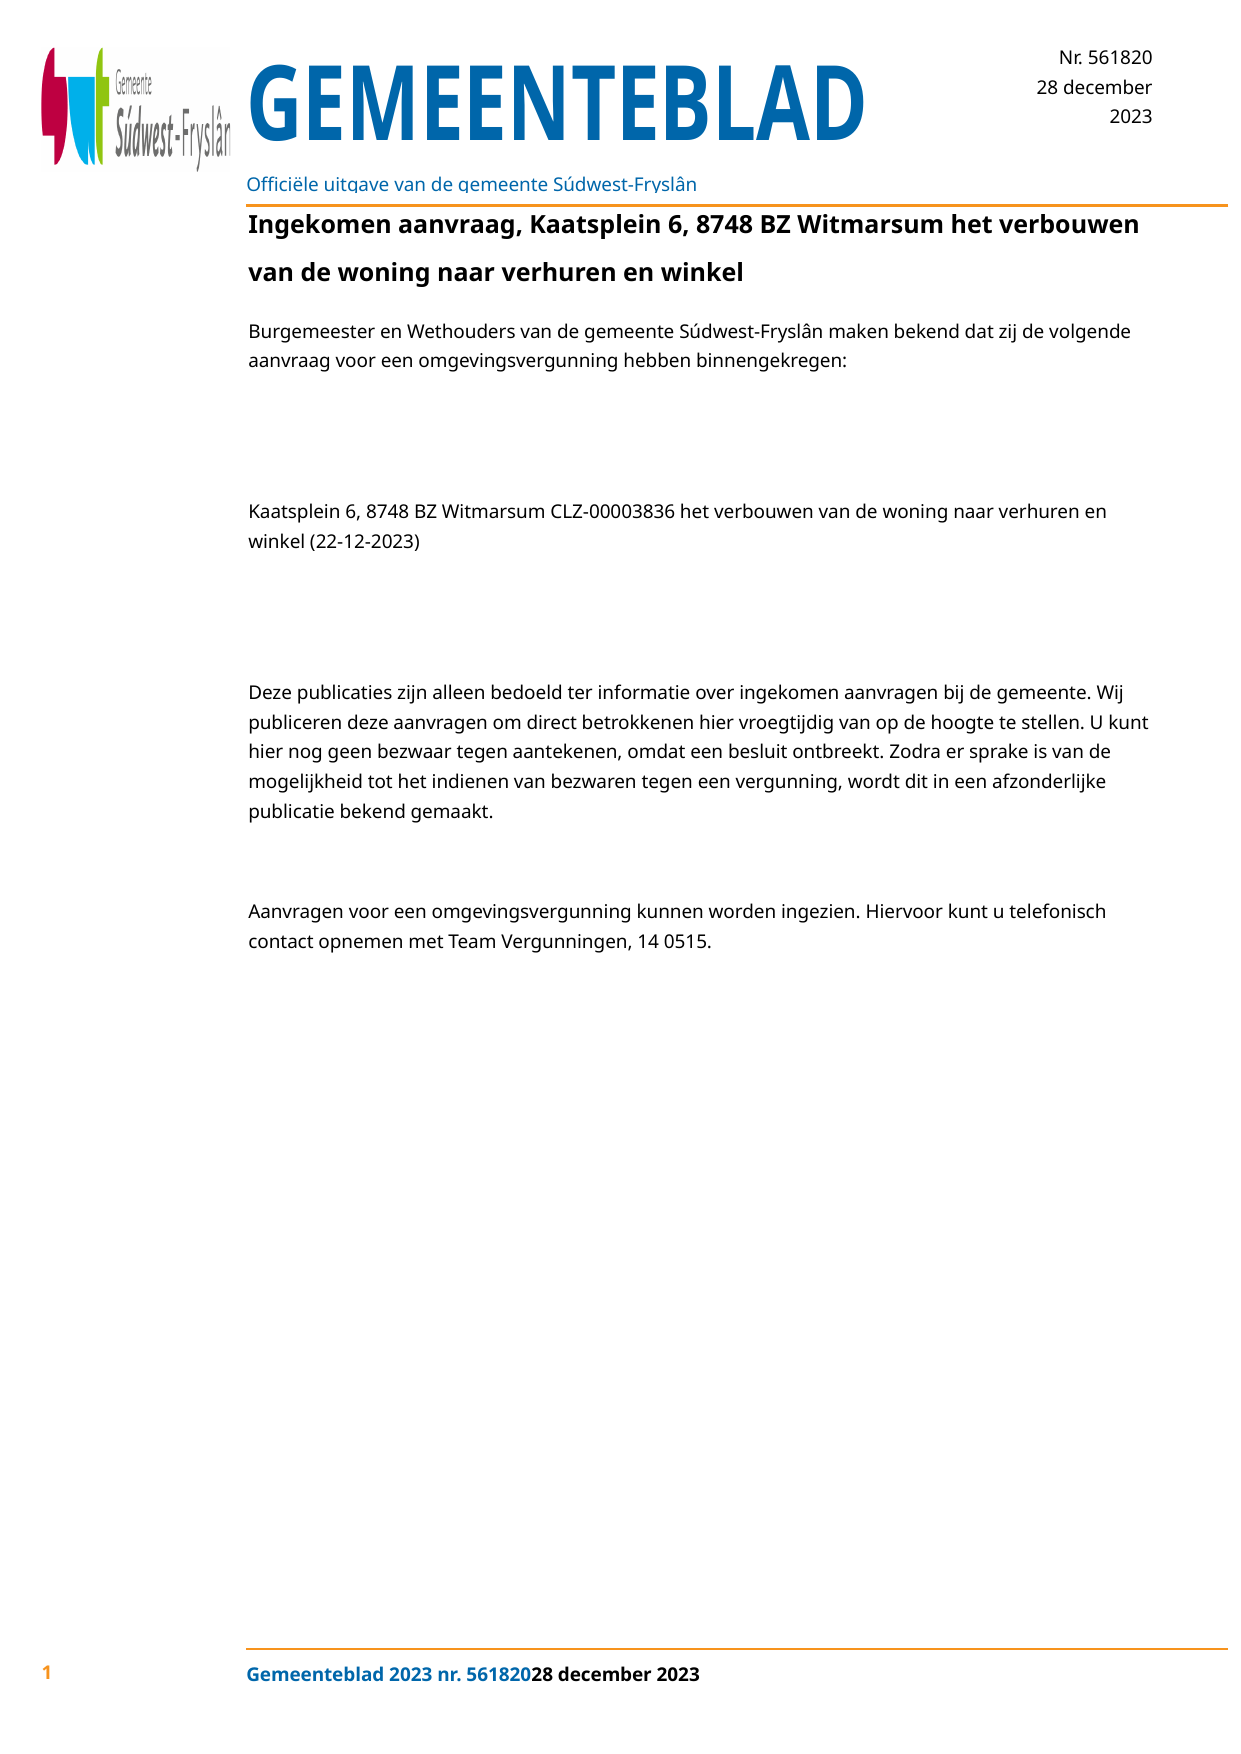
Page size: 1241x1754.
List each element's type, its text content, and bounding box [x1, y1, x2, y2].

picture [41, 47, 231, 172]
text Aanvragen voor een omgevingsvergunning kunnen worden ingezien. Hiervoor kunt u telefonisch contact opnemen met Team Vergunningen, 14 0515. [248, 899, 1152, 954]
text Deze publicaties zijn alleen bedoeld ter informatie over ingekomen aanvragen bij de gemeente. Wij publiceren deze aanvragen om direct betrokkenen hier vroegtijdig van op de hoogte te stellen. U kunt hier nog geen bezwaar tegen aantekenen, omdat een besluit ontbreekt. Zodra er sprake is van de mogelijkheid tot het indienen van bezwaren tegen een vergunning, wordt dit in een afzonderlijke publicatie bekend gemaakt. [248, 679, 1152, 824]
text Burgemeester en Wethouders van de gemeente Súdwest-Fryslân maken bekend dat zij de volgende aanvraag voor een omgevingsvergunning hebben binnengekregen: [248, 318, 1152, 373]
text Ingekomen aanvraag, Kaatsplein 6, 8748 BZ Witmarsum het verbouwen van de woning naar verhuren en winkel [248, 207, 1152, 288]
text Kaatsplein 6, 8748 BZ Witmarsum CLZ-00003836 het verbouwen van de woning naar verhuren en winkel (22-12-2023) [248, 499, 1152, 554]
